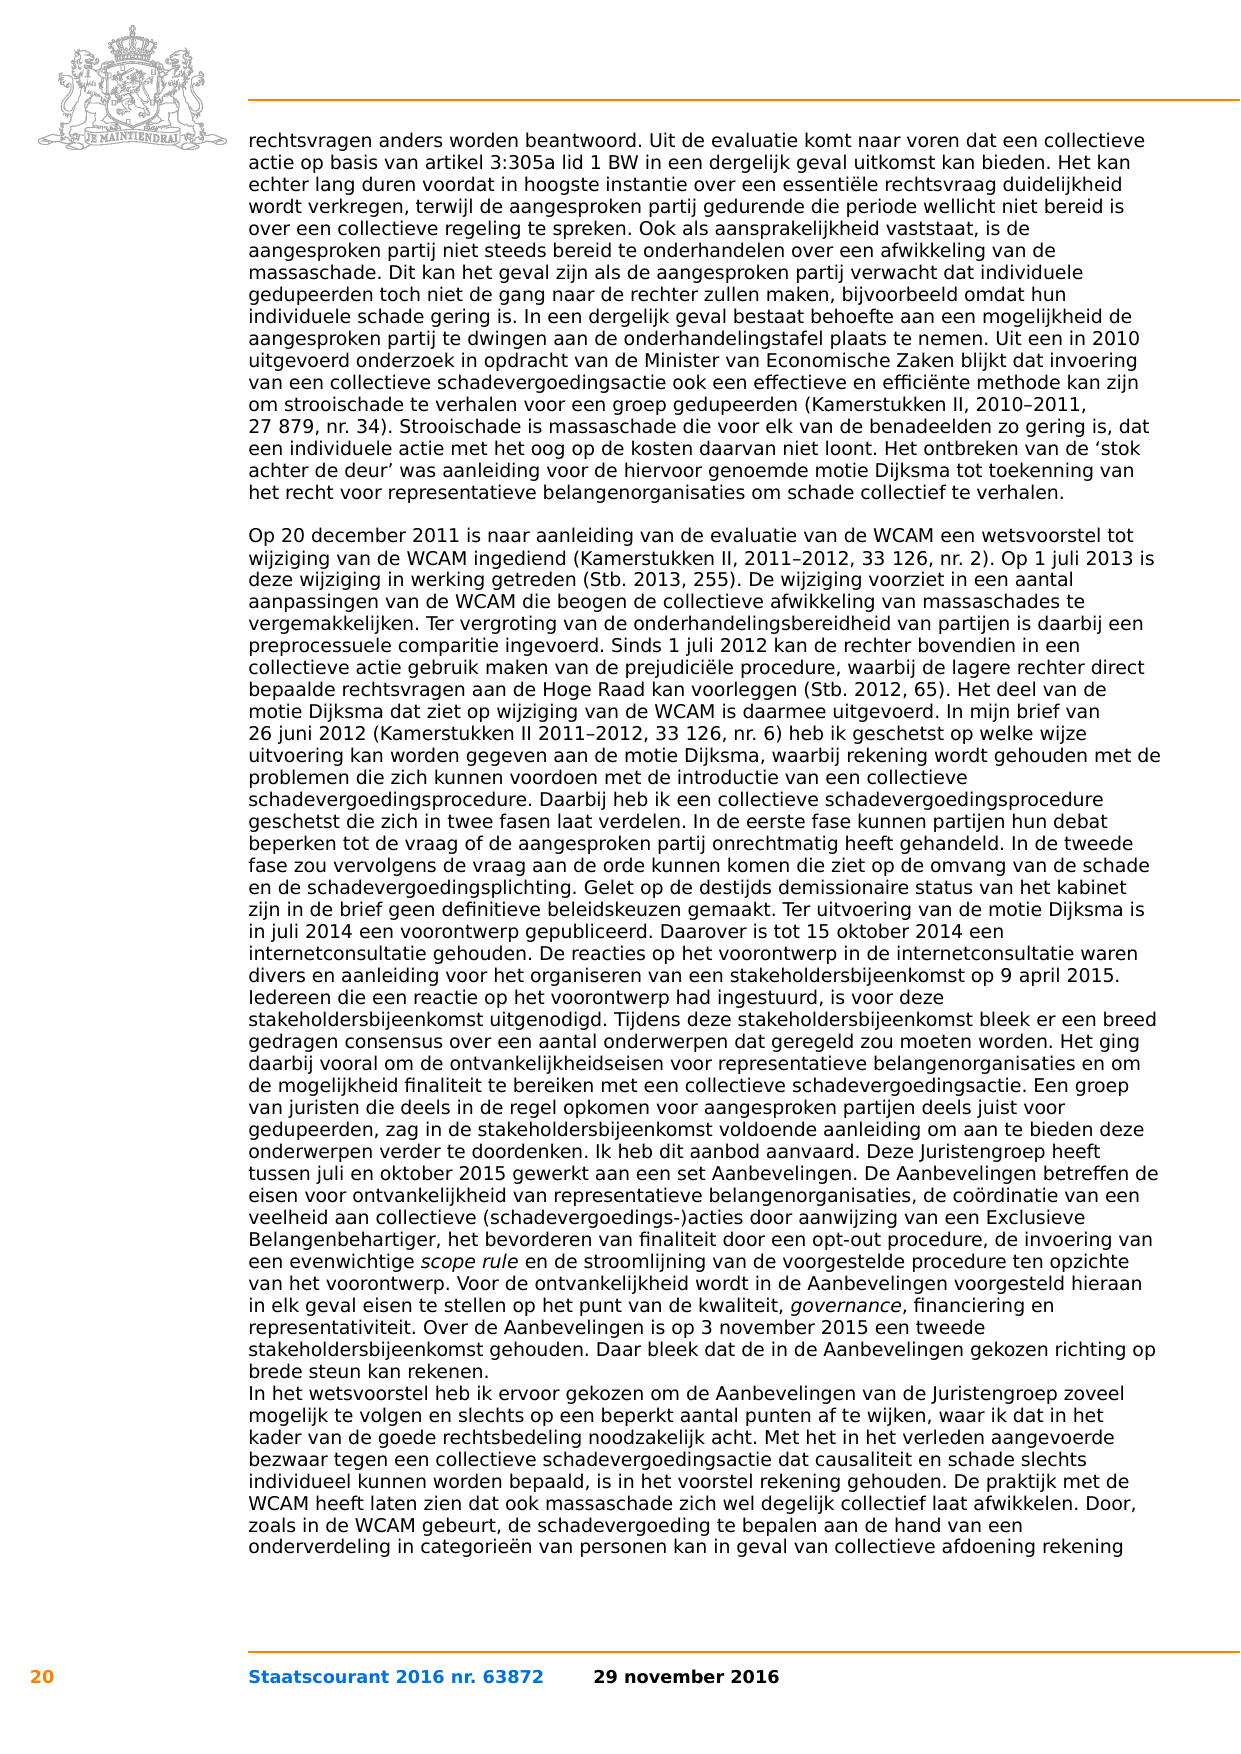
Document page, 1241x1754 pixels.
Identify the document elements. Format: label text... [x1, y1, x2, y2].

text Op 20 december 2011 is naar aanleiding van de evaluatie van de WCAM een wetsvoorstel tot wijziging van de WCAM ingediend (Kamerstukken II, 2011–2012, 33 126, nr. 2). Op 1 juli 2013 is deze wijziging in werking getreden (Stb. 2013, 255). De wijziging voorziet in een aantal aanpassingen van de WCAM die beogen de collectieve afwikkeling van massaschades te vergemakkelijken. Ter vergroting van de onderhandelingsbereidheid van partijen is daarbij een preprocessuele comparitie ingevoerd. Sinds 1 juli 2012 kan de rechter bovendien in een collectieve actie gebruik maken van de prejudiciële procedure, waarbij de lagere rechter direct bepaalde rechtsvragen aan de Hoge Raad kan voorleggen (Stb. 2012, 65). Het deel van de motie Dijksma dat ziet op wijziging van de WCAM is daarmee uitgevoerd. In mijn brief van 26 juni 2012 (Kamerstukken II 2011–2012, 33 126, nr. 6) heb ik geschetst op welke wijze uitvoering kan worden gegeven aan de motie Dijksma, waarbij rekening wordt gehouden met de problemen die zich kunnen voordoen met de introductie van een collectieve schadevergoedingsprocedure. Daarbij heb ik een collectieve schadevergoedingsprocedure geschetst die zich in twee fasen laat verdelen. In de eerste fase kunnen partijen hun debat beperken tot de vraag of de aangesproken partij onrechtmatig heeft gehandeld. In de tweede fase zou vervolgens de vraag aan de orde kunnen komen die ziet op de omvang van de schade en de schadevergoedingsplichting. Gelet op de destijds demissionaire status van het kabinet zijn in de brief geen definitieve beleidskeuzen gemaakt. Ter uitvoering van de motie Dijksma is in juli 2014 een voorontwerp gepubliceerd. Daarover is tot 15 oktober 2014 een internetconsultatie gehouden. De reacties op het voorontwerp in de internetconsultatie waren divers en aanleiding voor het organiseren van een stakeholdersbijeenkomst op 9 april 2015. Iedereen die een reactie op het voorontwerp had ingestuurd, is voor deze stakeholdersbijeenkomst uitgenodigd. Tijdens deze stakeholdersbijeenkomst bleek er een breed gedragen consensus over een aantal onderwerpen dat geregeld zou moeten worden. Het ging daarbij vooral om de ontvankelijkheidseisen voor representatieve belangenorganisaties en om de mogelijkheid finaliteit te bereiken met een collectieve schadevergoedingsactie. Een groep van juristen die deels in de regel opkomen voor aangesproken partijen deels juist voor gedupeerden, zag in de stakeholdersbijeenkomst voldoende aanleiding om aan te bieden deze onderwerpen verder te doordenken. Ik heb dit aanbod aanvaard. Deze Juristengroep heeft tussen juli en oktober 2015 gewerkt aan een set Aanbevelingen. De Aanbevelingen betreffen de eisen voor ontvankelijkheid van representatieve belangenorganisaties, de coördinatie van een veelheid aan collectieve (schadevergoedings-)acties door aanwijzing van een Exclusieve Belangenbehartiger, het bevorderen van finaliteit door een opt-out procedure, de invoering van een evenwichtige scope rule en de stroomlijning van de voorgestelde procedure ten opzichte van het voorontwerp. Voor de ontvankelijkheid wordt in de Aanbevelingen voorgesteld hieraan in elk geval eisen te stellen op het punt van de kwaliteit, governance, financiering en representativiteit. Over de Aanbevelingen is op 3 november 2015 een tweede stakeholdersbijeenkomst gehouden. Daar bleek dat de in de Aanbevelingen gekozen richting op brede steun kan rekenen. [248, 525, 1163, 1383]
text rechtsvragen anders worden beantwoord. Uit de evaluatie komt naar voren dat een collectieve actie op basis van artikel 3:305a lid 1 BW in een dergelijk geval uitkomst kan bieden. Het kan echter lang duren voordat in hoogste instantie over een essentiële rechtsvraag duidelijkheid wordt verkregen, terwijl de aangesproken partij gedurende die periode wellicht niet bereid is over een collectieve regeling te spreken. Ook als aansprakelijkheid vaststaat, is de aangesproken partij niet steeds bereid te onderhandelen over een afwikkeling van de massaschade. Dit kan het geval zijn als de aangesproken partij verwacht dat individuele gedupeerden toch niet de gang naar de rechter zullen maken, bijvoorbeeld omdat hun individuele schade gering is. In een dergelijk geval bestaat behoefte aan een mogelijkheid de aangesproken partij te dwingen aan de onderhandelingstafel plaats te nemen. Uit een in 2010 uitgevoerd onderzoek in opdracht van de Minister van Economische Zaken blijkt dat invoering van een collectieve schadevergoedingsactie ook een effectieve en efficiënte methode kan zijn om strooischade te verhalen voor een groep gedupeerden (Kamerstukken II, 2010–2011, 27 879, nr. 34). Strooischade is massaschade die voor elk van de benadeelden zo gering is, dat een individuele actie met het oog op de kosten daarvan niet loont. Het ontbreken van de ‘stok achter de deur’ was aanleiding voor de hiervoor genoemde motie Dijksma tot toekenning van het recht voor representatieve belangenorganisaties om schade collectief te verhalen. [248, 130, 1163, 503]
picture [38, 25, 227, 150]
text In het wetsvoorstel heb ik ervoor gekozen om de Aanbevelingen van de Juristengroep zoveel mogelijk te volgen en slechts op een beperkt aantal punten af te wijken, waar ik dat in het kader van de goede rechtsbedeling noodzakelijk acht. Met het in het verleden aangevoerde bezwaar tegen een collectieve schadevergoedingsactie dat causaliteit en schade slechts individueel kunnen worden bepaald, is in het voorstel rekening gehouden. De praktijk met de WCAM heeft laten zien dat ook massaschade zich wel degelijk collectief laat afwikkelen. Door, zoals in de WCAM gebeurt, de schadevergoeding te bepalen aan de hand van een onderverdeling in categorieën van personen kan in geval van collectieve afdoening rekening [248, 1383, 1163, 1558]
